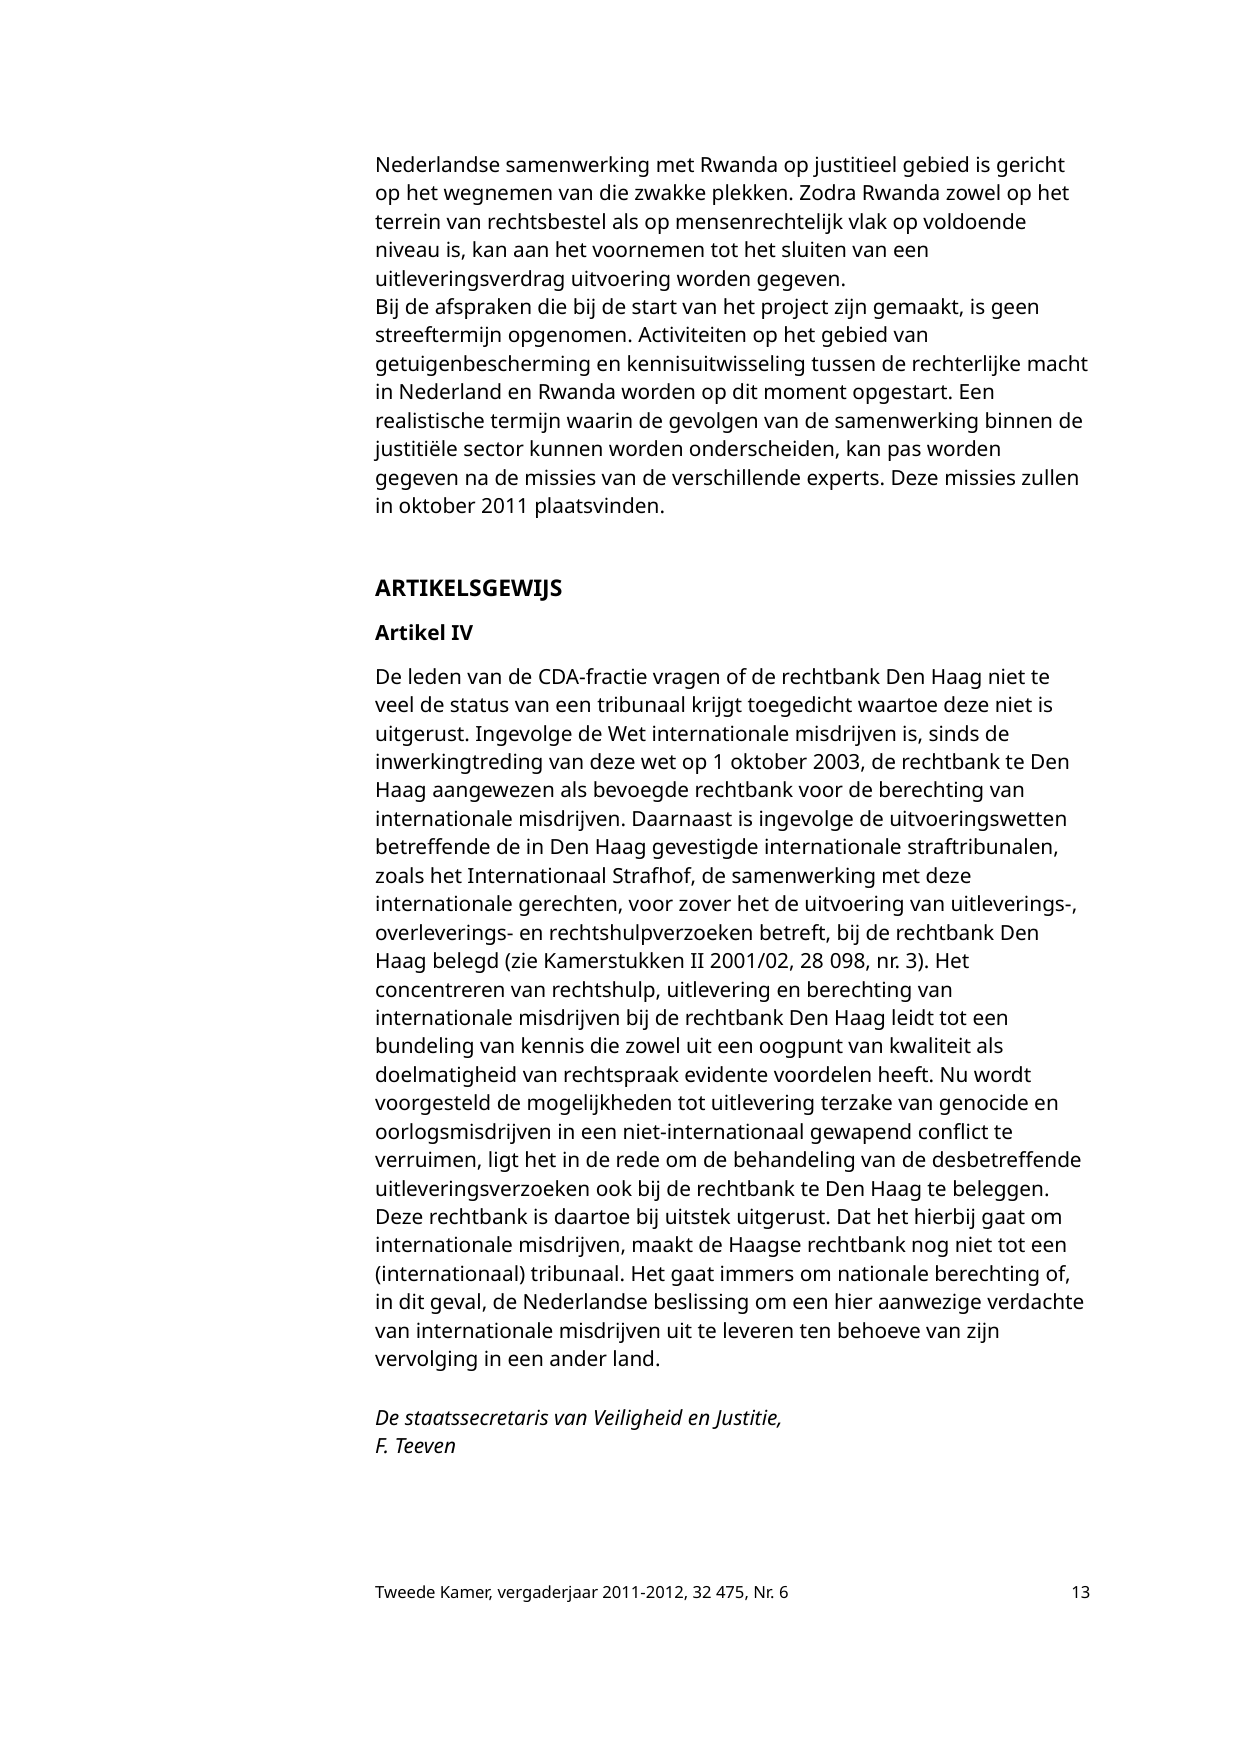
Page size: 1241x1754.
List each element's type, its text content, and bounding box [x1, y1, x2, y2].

text De staatssecretaris van Veiligheid en Justitie, [375, 1403, 1090, 1431]
text De leden van de CDA-fractie vragen of de rechtbank Den Haag niet te veel de status van een tribunaal krijgt toegedicht waartoe deze niet is uitgerust. Ingevolge de Wet internationale misdrijven is, sinds de inwerkingtreding van deze wet op 1 oktober 2003, de rechtbank te Den Haag aangewezen als bevoegde rechtbank voor de berechting van internationale misdrijven. Daarnaast is ingevolge de uitvoeringswetten betreffende de in Den Haag gevestigde internationale straftribunalen, zoals het Internationaal Strafhof, de samenwerking met deze internationale gerechten, voor zover het de uitvoering van uitleverings-, overleverings- en rechtshulpverzoeken betreft, bij de rechtbank Den Haag belegd (zie Kamerstukken II 2001/02, 28 098, nr. 3). Het concentreren van rechtshulp, uitlevering en berechting van internationale misdrijven bij de rechtbank Den Haag leidt tot een bundeling van kennis die zowel uit een oogpunt van kwaliteit als doelmatigheid van rechtspraak evidente voordelen heeft. Nu wordt voorgesteld de mogelijkheden tot uitlevering terzake van genocide en oorlogsmisdrijven in een niet-internationaal gewapend conflict te verruimen, ligt het in de rede om de behandeling van de desbetreffende uitleveringsverzoeken ook bij de rechtbank te Den Haag te beleggen. Deze rechtbank is daartoe bij uitstek uitgerust. Dat het hierbij gaat om internationale misdrijven, maakt de Haagse rechtbank nog niet tot een (internationaal) tribunaal. Het gaat immers om nationale berechting of, in dit geval, de Nederlandse beslissing om een hier aanwezige verdachte van internationale misdrijven uit te leveren ten behoeve van zijn vervolging in een ander land. [375, 662, 1090, 1373]
text Bij de afspraken die bij de start van het project zijn gemaakt, is geen streeftermijn opgenomen. Activiteiten op het gebied van getuigenbescherming en kennisuitwisseling tussen de rechterlijke macht in Nederland en Rwanda worden op dit moment opgestart. Een realistische termijn waarin de gevolgen van de samenwerking binnen de justitiële sector kunnen worden onderscheiden, kan pas worden gegeven na de missies van de verschillende experts. Deze missies zullen in oktober 2011 plaatsvinden. [375, 292, 1090, 520]
subtitle ARTIKELSGEWIJS [375, 572, 1090, 603]
text F. Teeven [375, 1431, 1090, 1460]
text Artikel IV [375, 618, 1090, 647]
text Nederlandse samenwerking met Rwanda op justitieel gebied is gericht op het wegnemen van die zwakke plekken. Zodra Rwanda zowel op het terrein van rechtsbestel als op mensenrechtelijk vlak op voldoende niveau is, kan aan het voornemen tot het sluiten van een uitleveringsverdrag uitvoering worden gegeven. [375, 150, 1090, 292]
